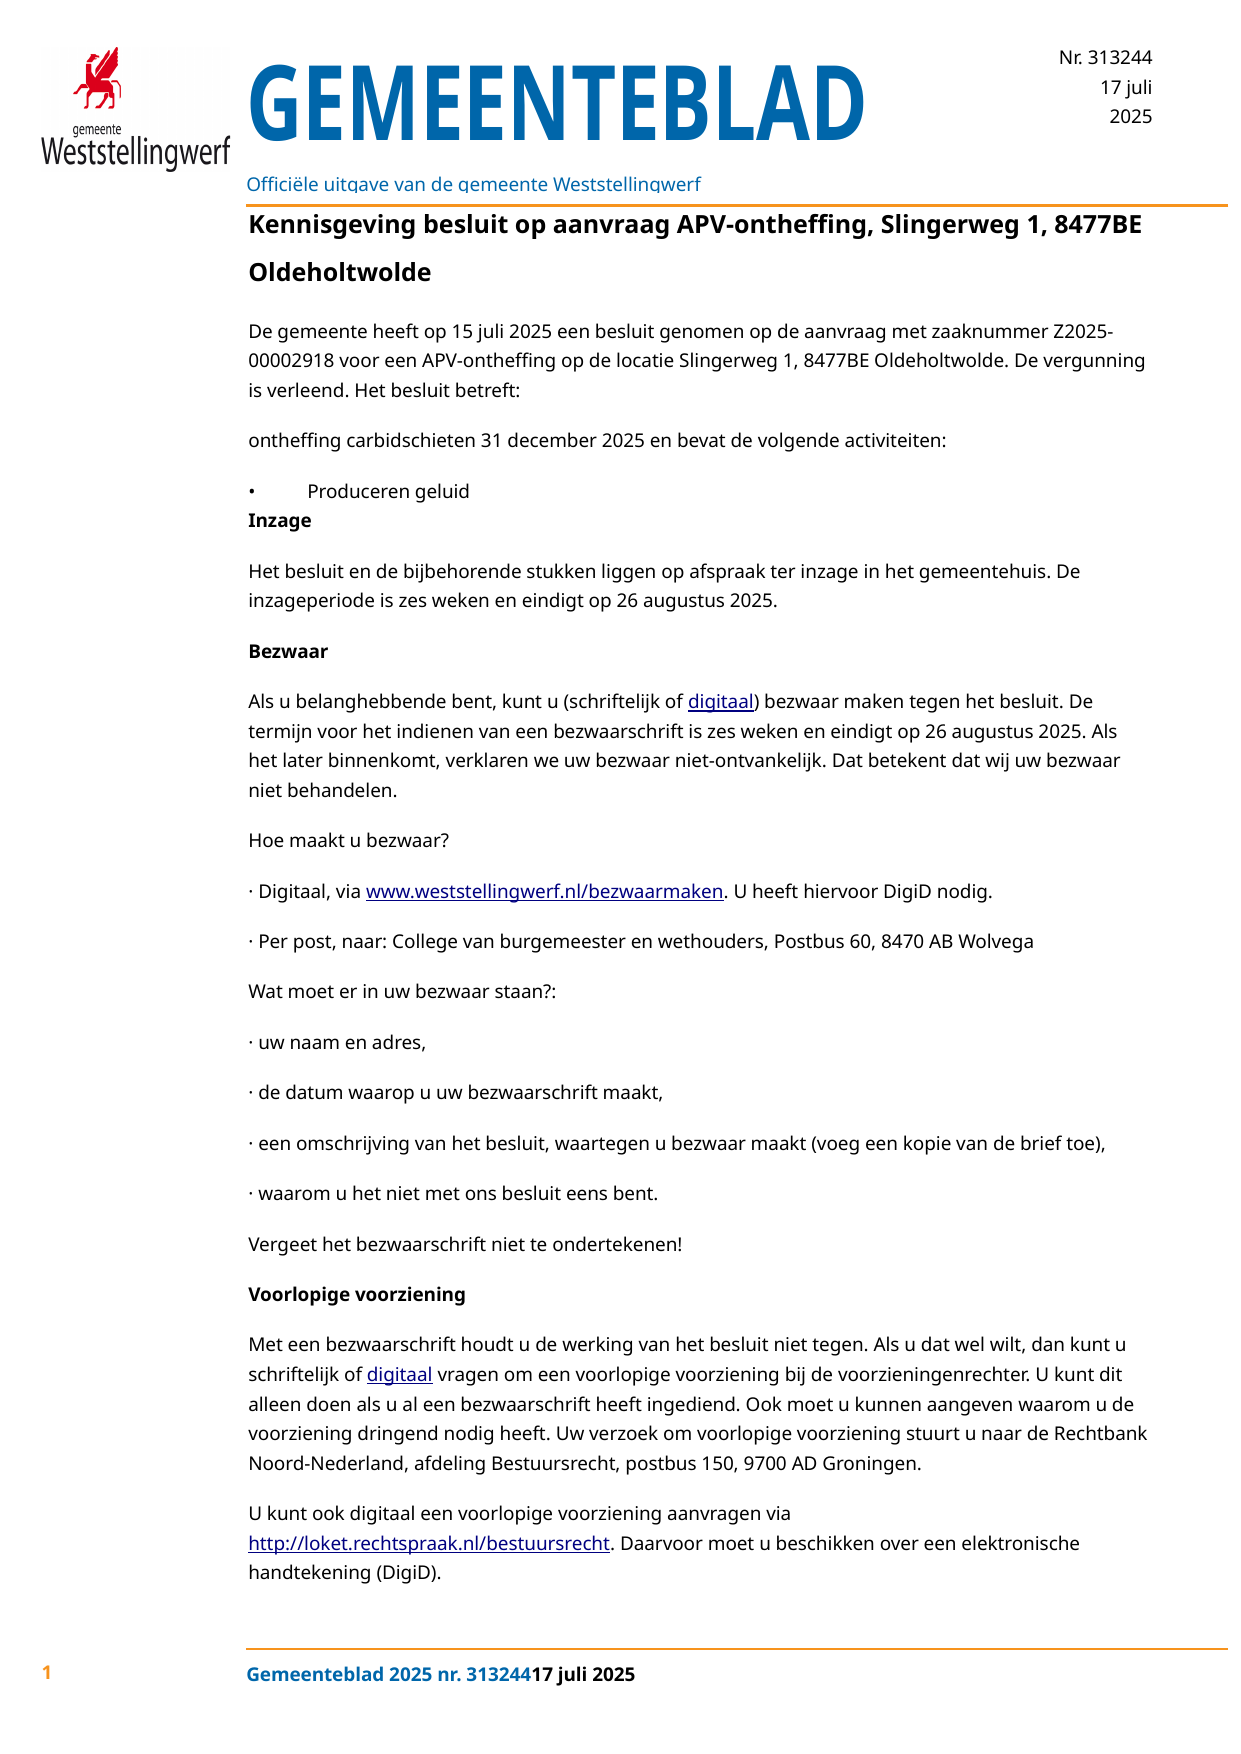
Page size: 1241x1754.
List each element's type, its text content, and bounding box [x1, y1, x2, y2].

text Het besluit en de bijbehorende stukken liggen op afspraak ter inzage in het gemeentehuis. De inzageperiode is zes weken en eindigt op 26 augustus 2025. [248, 558, 1152, 613]
picture [41, 47, 231, 172]
text Voorlopige voorziening [248, 1281, 1152, 1307]
text Met een bezwaarschrift houdt u de werking van het besluit niet tegen. Als u dat wel wilt, dan kunt u schriftelijk of digitaal vragen om een voorlopige voorziening bij de voorzieningenrechter. U kunt dit alleen doen als u al een bezwaarschrift heeft ingediend. Ook moet u kunnen aangeven waarom u de voorziening dringend nodig heeft. Uw verzoek om voorlopige voorziening stuurt u naar de Rechtbank Noord-Nederland, afdeling Bestuursrecht, postbus 150, 9700 AD Groningen. [248, 1332, 1152, 1476]
text Kennisgeving besluit op aanvraag APV-ontheffing, Slingerweg 1, 8477BE Oldeholtwolde [248, 207, 1152, 288]
text · Digitaal, via www.weststellingwerf.nl/bezwaarmaken. U heeft hiervoor DigiD nodig. [248, 878, 1152, 904]
text ontheffing carbidschieten 31 december 2025 en bevat de volgende activiteiten: [248, 427, 1152, 453]
text · Per post, naar: College van burgemeester en wethouders, Postbus 60, 8470 AB Wolvega [248, 928, 1152, 954]
text · waarom u het niet met ons besluit eens bent. [248, 1180, 1152, 1206]
text Inzage [248, 507, 1152, 533]
text Als u belanghebbende bent, kunt u (schriftelijk of digitaal) bezwaar maken tegen het besluit. De termijn voor het indienen van een bezwaarschrift is zes weken en eindigt op 26 augustus 2025. Als het later binnenkomt, verklaren we uw bezwaar niet-ontvankelijk. Dat betekent dat wij uw bezwaar niet behandelen. [248, 688, 1152, 803]
text Wat moet er in uw bezwaar staan?: [248, 979, 1152, 1004]
list Produceren geluid [248, 478, 1152, 504]
text De gemeente heeft op 15 juli 2025 een besluit genomen op de aanvraag met zaaknummer Z2025-00002918 voor een APV-ontheffing op de locatie Slingerweg 1, 8477BE Oldeholtwolde. De vergunning is verleend. Het besluit betreft: [248, 318, 1152, 403]
text U kunt ook digitaal een voorlopige voorziening aanvragen via http://loket.rechtspraak.nl/bestuursrecht. Daarvoor moet u beschikken over een elektronische handtekening (DigiD). [248, 1500, 1152, 1585]
text Hoe maakt u bezwaar? [248, 827, 1152, 853]
text · een omschrijving van het besluit, waartegen u bezwaar maakt (voeg een kopie van de brief toe), [248, 1130, 1152, 1156]
text Bezwaar [248, 638, 1152, 664]
text Vergeet het bezwaarschrift niet te ondertekenen! [248, 1231, 1152, 1257]
text · de datum waarop u uw bezwaarschrift maakt, [248, 1079, 1152, 1105]
text · uw naam en adres, [248, 1029, 1152, 1055]
